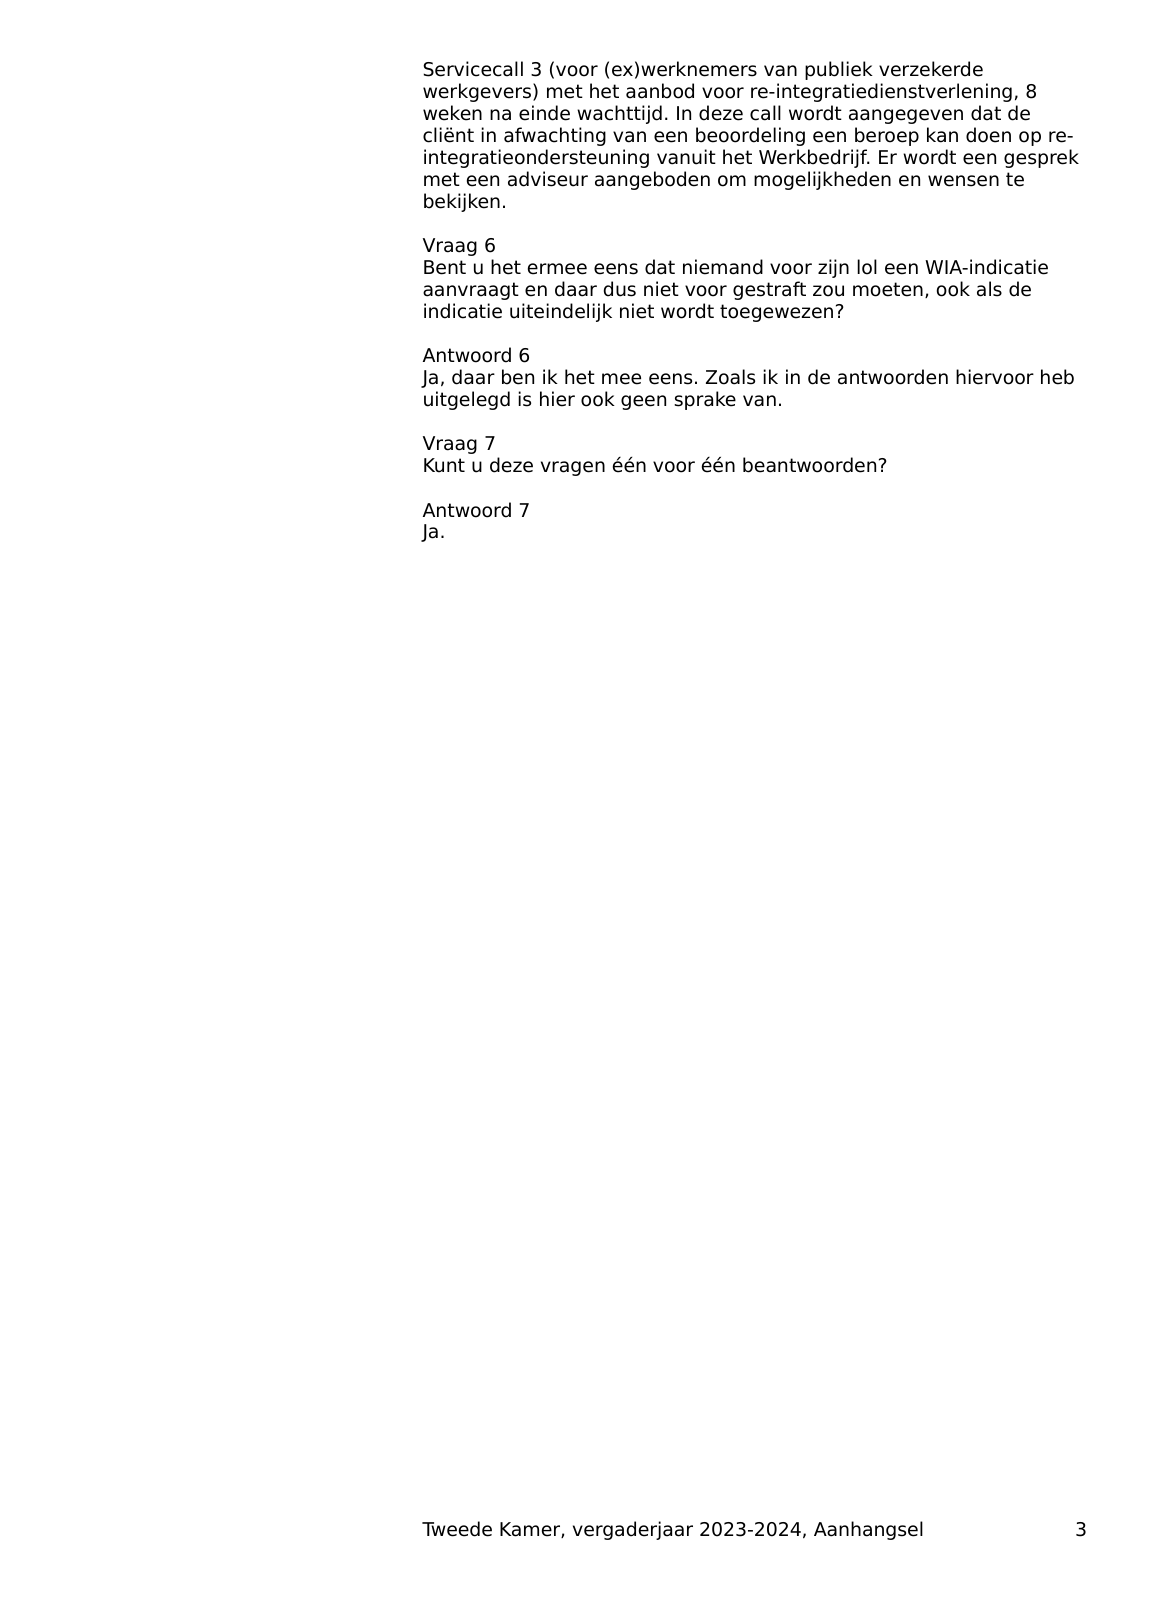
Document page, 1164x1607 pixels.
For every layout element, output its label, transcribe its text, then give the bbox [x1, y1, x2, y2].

text Vraag 6 [422, 235, 1087, 257]
text Bent u het ermee eens dat niemand voor zijn lol een WIA-indicatie aanvraagt en daar dus niet voor gestraft zou moeten, ook als de indicatie uiteindelijk niet wordt toegewezen? [422, 257, 1087, 323]
text Kunt u deze vragen één voor één beantwoorden? [422, 455, 1087, 477]
text Ja. [422, 521, 1087, 543]
text Servicecall 3 (voor (ex)werknemers van publiek verzekerde werkgevers) met het aanbod voor re-integratiedienstverlening, 8 weken na einde wachttijd. In deze call wordt aangegeven dat de cliënt in afwachting van een beoordeling een beroep kan doen op re-integratieondersteuning vanuit het Werkbedrijf. Er wordt een gesprek met een adviseur aangeboden om mogelijkheden en wensen te bekijken. [422, 59, 1087, 213]
text Antwoord 7 [422, 499, 1087, 521]
text Ja, daar ben ik het mee eens. Zoals ik in de antwoorden hiervoor heb uitgelegd is hier ook geen sprake van. [422, 367, 1087, 411]
text Antwoord 6 [422, 345, 1087, 367]
text Vraag 7 [422, 433, 1087, 455]
